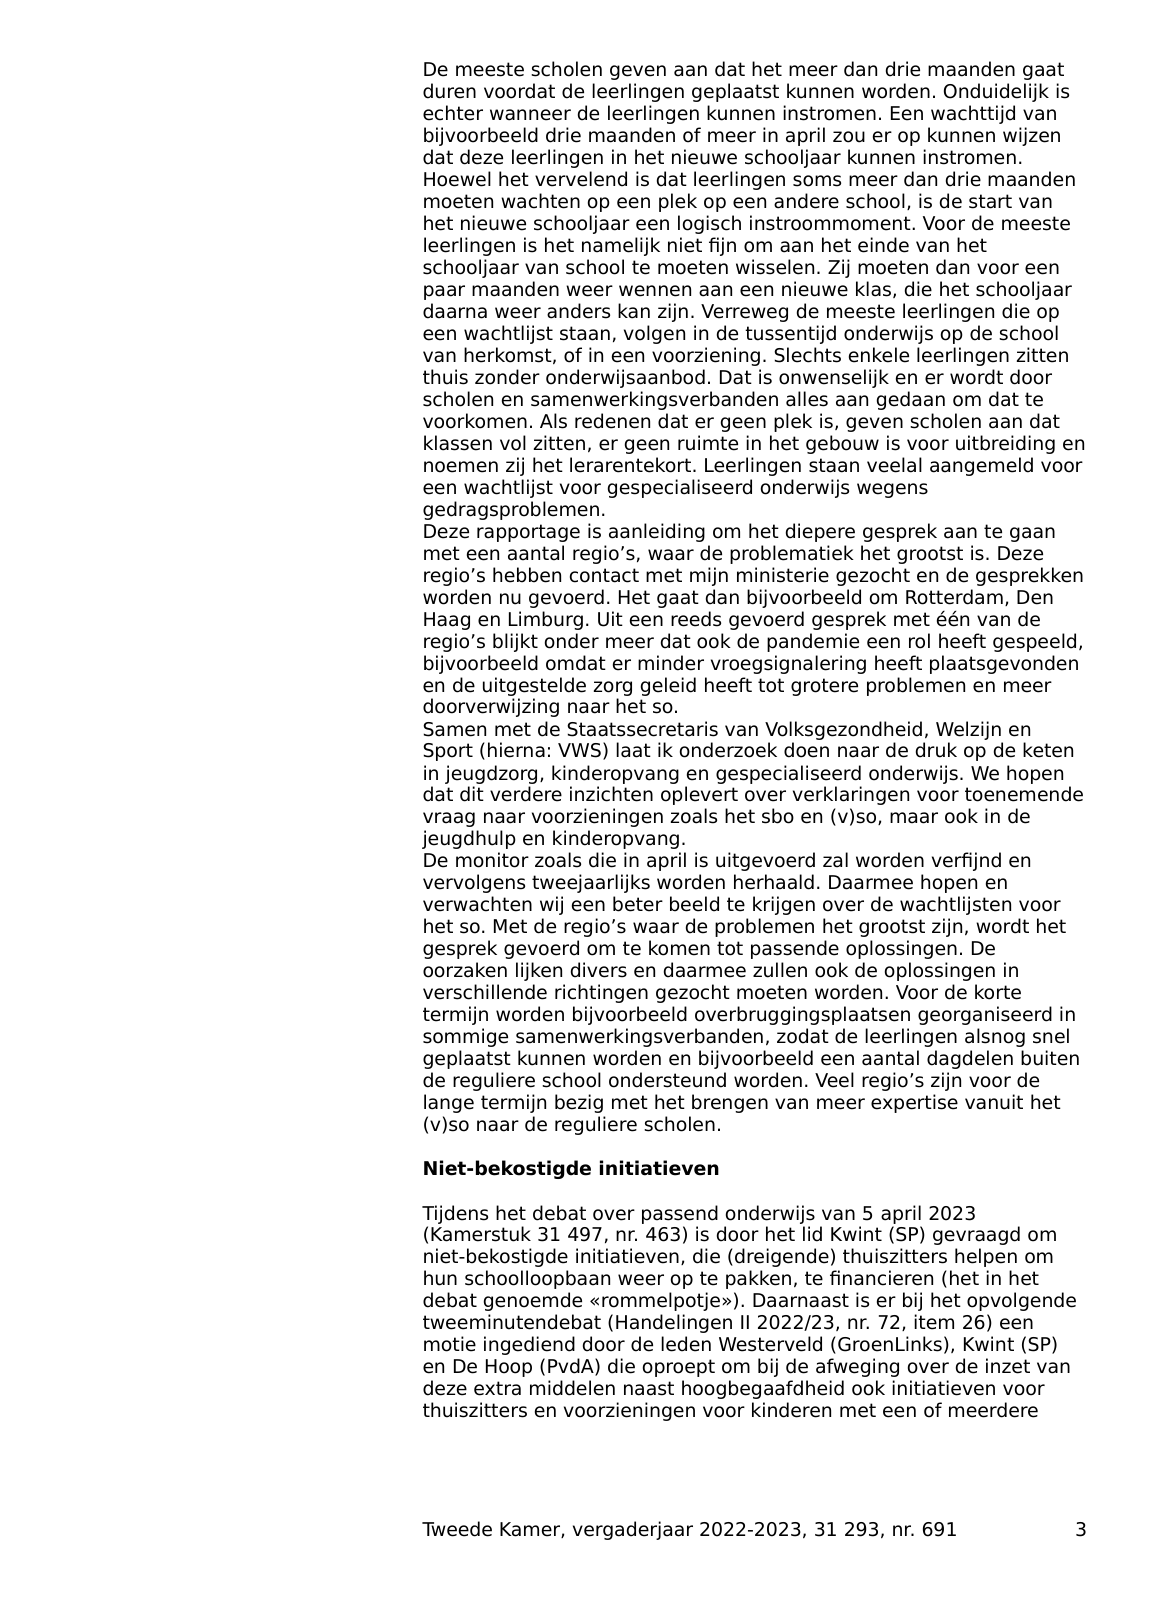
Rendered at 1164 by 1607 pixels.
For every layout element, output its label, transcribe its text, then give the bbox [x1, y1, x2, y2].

text Tijdens het debat over passend onderwijs van 5 april 2023 (Kamerstuk 31 497, nr. 463) is door het lid Kwint (SP) gevraagd om niet-bekostigde initiatieven, die (dreigende) thuiszitters helpen om hun schoolloopbaan weer op te pakken, te financieren (het in het debat genoemde «rommelpotje»). Daarnaast is er bij het opvolgende tweeminutendebat (Handelingen II 2022/23, nr. 72, item 26) een motie ingediend door de leden Westerveld (GroenLinks), Kwint (SP) en De Hoop (PvdA) die oproept om bij de afweging over de inzet van deze extra middelen naast hoogbegaafdheid ook initiatieven voor thuiszitters en voorzieningen voor kinderen met een of meerdere [422, 1202, 1087, 1422]
text Samen met de Staatssecretaris van Volksgezondheid, Welzijn en Sport (hierna: VWS) laat ik onderzoek doen naar de druk op de keten in jeugdzorg, kinderopvang en gespecialiseerd onderwijs. We hopen dat dit verdere inzichten oplevert over verklaringen voor toenemende vraag naar voorzieningen zoals het sbo en (v)so, maar ook in de jeugdhulp en kinderopvang. [422, 718, 1087, 850]
text Deze rapportage is aanleiding om het diepere gesprek aan te gaan met een aantal regio’s, waar de problematiek het grootst is. Deze regio’s hebben contact met mijn ministerie gezocht en de gesprekken worden nu gevoerd. Het gaat dan bijvoorbeeld om Rotterdam, Den Haag en Limburg. Uit een reeds gevoerd gesprek met één van de regio’s blijkt onder meer dat ook de pandemie een rol heeft gespeeld, bijvoorbeeld omdat er minder vroegsignalering heeft plaatsgevonden en de uitgestelde zorg geleid heeft tot grotere problemen en meer doorverwijzing naar het so. [422, 521, 1087, 718]
subtitle Niet-bekostigde initiatieven [422, 1158, 1087, 1180]
text De monitor zoals die in april is uitgevoerd zal worden verfijnd en vervolgens tweejaarlijks worden herhaald. Daarmee hopen en verwachten wij een beter beeld te krijgen over de wachtlijsten voor het so. Met de regio’s waar de problemen het grootst zijn, wordt het gesprek gevoerd om te komen tot passende oplossingen. De oorzaken lijken divers en daarmee zullen ook de oplossingen in verschillende richtingen gezocht moeten worden. Voor de korte termijn worden bijvoorbeeld overbruggingsplaatsen georganiseerd in sommige samenwerkingsverbanden, zodat de leerlingen alsnog snel geplaatst kunnen worden en bijvoorbeeld een aantal dagdelen buiten de reguliere school ondersteund worden. Veel regio’s zijn voor de lange termijn bezig met het brengen van meer expertise vanuit het (v)so naar de reguliere scholen. [422, 850, 1087, 1136]
text De meeste scholen geven aan dat het meer dan drie maanden gaat duren voordat de leerlingen geplaatst kunnen worden. Onduidelijk is echter wanneer de leerlingen kunnen instromen. Een wachttijd van bijvoorbeeld drie maanden of meer in april zou er op kunnen wijzen dat deze leerlingen in het nieuwe schooljaar kunnen instromen. Hoewel het vervelend is dat leerlingen soms meer dan drie maanden moeten wachten op een plek op een andere school, is de start van het nieuwe schooljaar een logisch instroommoment. Voor de meeste leerlingen is het namelijk niet fijn om aan het einde van het schooljaar van school te moeten wisselen. Zij moeten dan voor een paar maanden weer wennen aan een nieuwe klas, die het schooljaar daarna weer anders kan zijn. Verreweg de meeste leerlingen die op een wachtlijst staan, volgen in de tussentijd onderwijs op de school van herkomst, of in een voorziening. Slechts enkele leerlingen zitten thuis zonder onderwijsaanbod. Dat is onwenselijk en er wordt door scholen en samenwerkingsverbanden alles aan gedaan om dat te voorkomen. Als redenen dat er geen plek is, geven scholen aan dat klassen vol zitten, er geen ruimte in het gebouw is voor uitbreiding en noemen zij het lerarentekort. Leerlingen staan veelal aangemeld voor een wachtlijst voor gespecialiseerd onderwijs wegens gedragsproblemen. [422, 59, 1087, 521]
